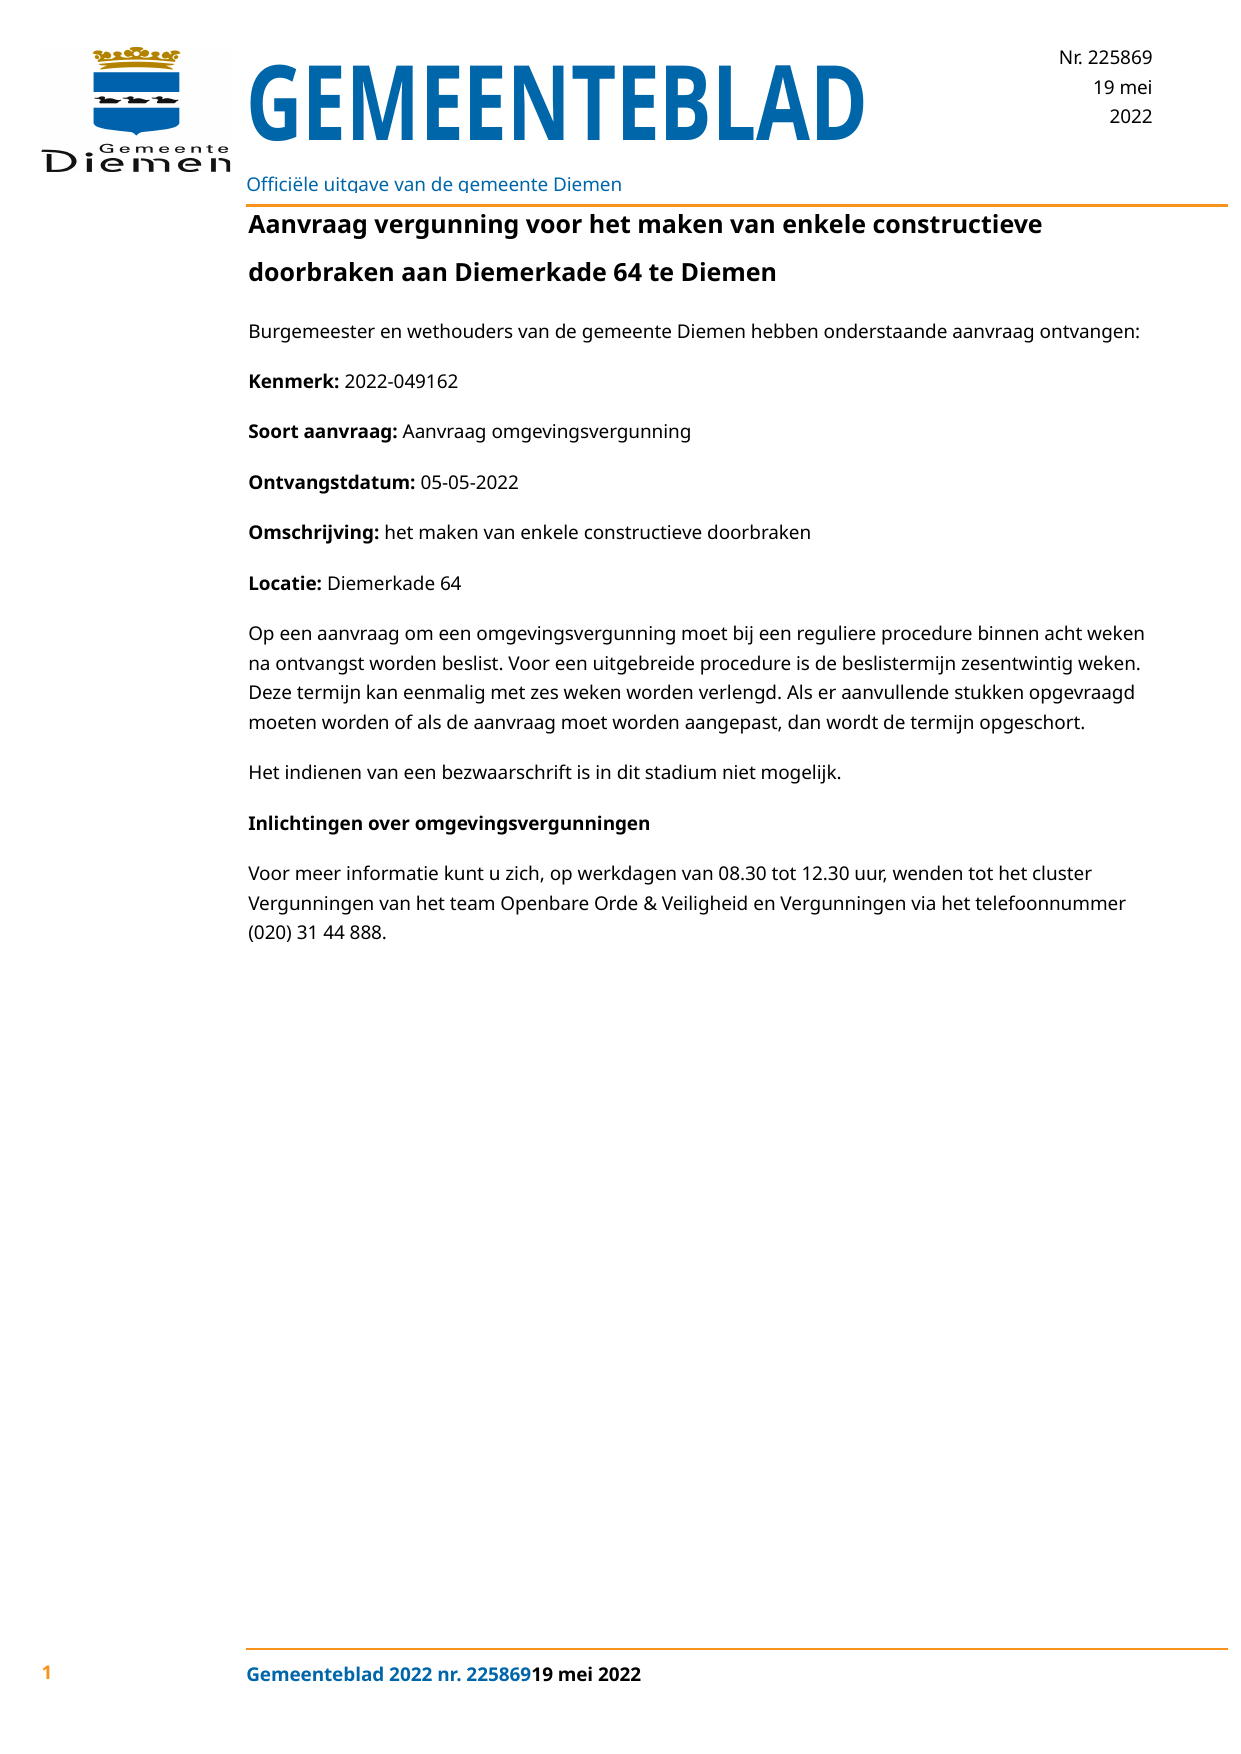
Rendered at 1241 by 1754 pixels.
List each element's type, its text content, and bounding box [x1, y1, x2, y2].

text Het indienen van een bezwaarschrift is in dit stadium niet mogelijk. [248, 759, 1152, 785]
text Op een aanvraag om een omgevingsvergunning moet bij een reguliere procedure binnen acht weken na ontvangst worden beslist. Voor een uitgebreide procedure is de beslistermijn zesentwintig weken. Deze termijn kan eenmalig met zes weken worden verlengd. Als er aanvullende stukken opgevraagd moeten worden of als de aanvraag moet worden aangepast, dan wordt de termijn opgeschort. [248, 620, 1152, 735]
text Burgemeester en wethouders van de gemeente Diemen hebben onderstaande aanvraag ontvangen: [248, 318, 1152, 344]
text Locatie: Diemerkade 64 [248, 570, 1152, 596]
text Inlichtingen over omgevingsvergunningen [248, 810, 1152, 836]
text Aanvraag vergunning voor het maken van enkele constructieve doorbraken aan Diemerkade 64 te Diemen [248, 207, 1152, 288]
text Omschrijving: het maken van enkele constructieve doorbraken [248, 519, 1152, 545]
text Ontvangstdatum: 05-05-2022 [248, 469, 1152, 495]
text Voor meer informatie kunt u zich, op werkdagen van 08.30 tot 12.30 uur, wenden tot het cluster Vergunningen van het team Openbare Orde & Veiligheid en Vergunningen via het telefoonnummer (020) 31 44 888. [248, 860, 1152, 945]
text Soort aanvraag: Aanvraag omgevingsvergunning [248, 419, 1152, 444]
text Kenmerk: 2022-049162 [248, 368, 1152, 394]
picture [41, 47, 231, 172]
